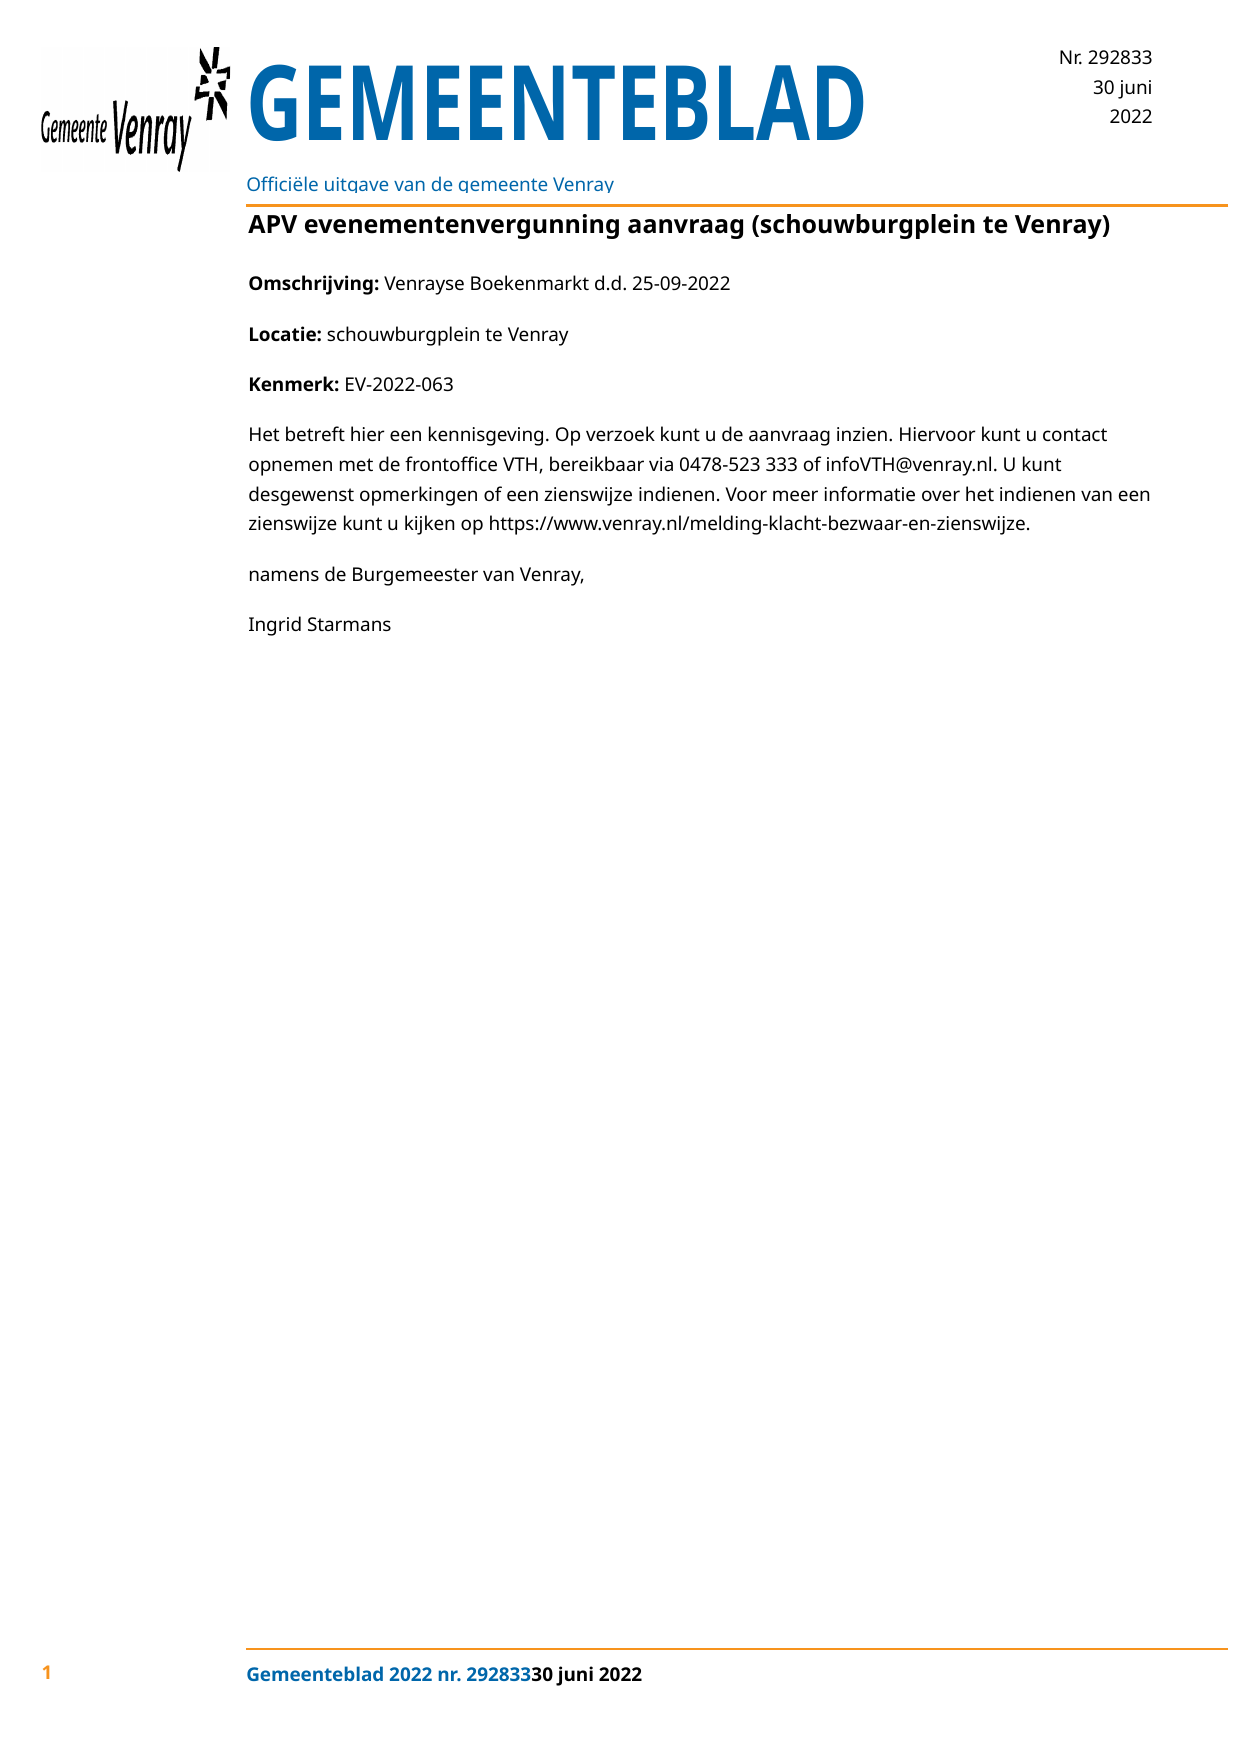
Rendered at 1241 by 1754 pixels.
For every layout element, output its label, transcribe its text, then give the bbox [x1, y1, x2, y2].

text Kenmerk: EV-2022-063 [248, 371, 1152, 397]
picture [41, 47, 231, 172]
text Het betreft hier een kennisgeving. Op verzoek kunt u de aanvraag inzien. Hiervoor kunt u contact opnemen met de frontoffice VTH, bereikbaar via 0478-523 333 of infoVTH@venray.nl. U kunt desgewenst opmerkingen of een zienswijze indienen. Voor meer informatie over het indienen van een zienswijze kunt u kijken op https://www.venray.nl/melding-klacht-bezwaar-en-zienswijze. [248, 422, 1152, 536]
text APV evenementenvergunning aanvraag (schouwburgplein te Venray) [248, 207, 1152, 241]
text namens de Burgemeester van Venray, [248, 561, 1152, 586]
text Ingrid Starmans [248, 611, 1152, 637]
text Omschrijving: Venrayse Boekenmarkt d.d. 25-09-2022 [248, 270, 1152, 296]
text Locatie: schouwburgplein te Venray [248, 321, 1152, 346]
